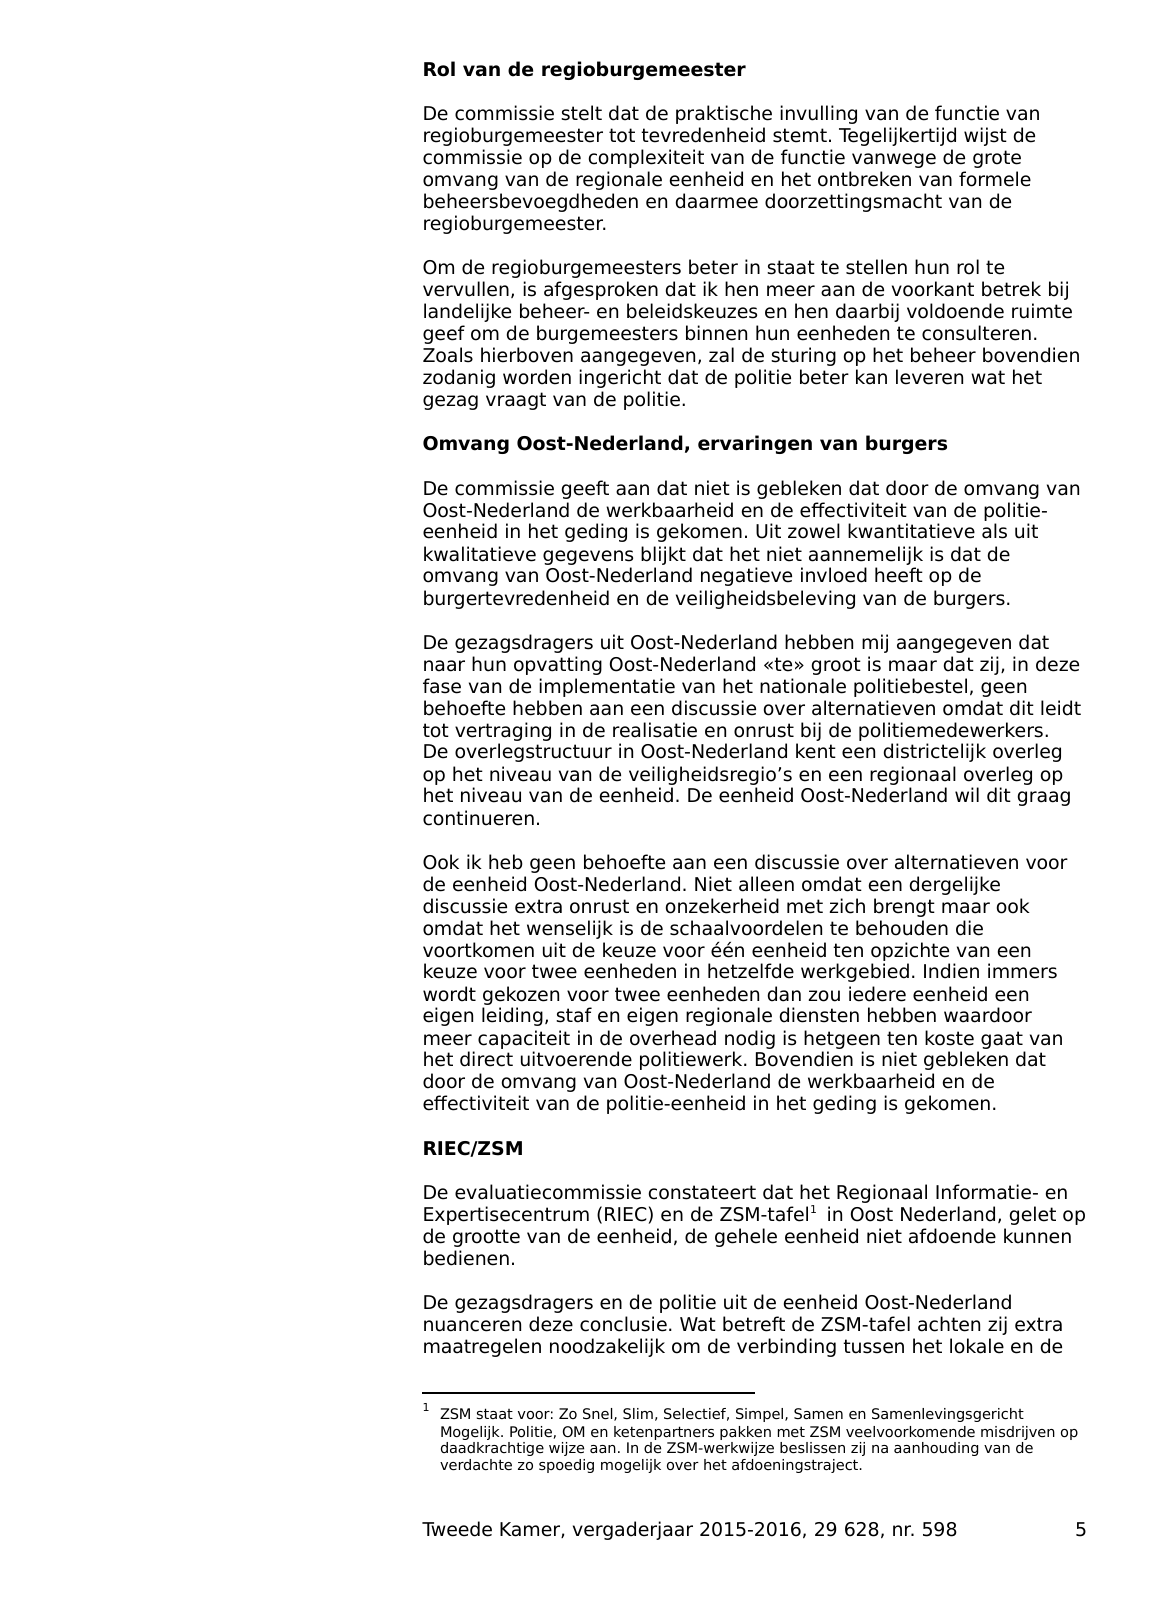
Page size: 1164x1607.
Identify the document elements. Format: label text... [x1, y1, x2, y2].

subtitle Rol van de regioburgemeester [422, 59, 1087, 81]
text De evaluatiecommissie constateert dat het Regionaal Informatie- en Expertisecentrum (RIEC) en de ZSM-tafel in Oost Nederland, gelet op de grootte van de eenheid, de gehele eenheid niet afdoende kunnen bedienen. [422, 1182, 1087, 1269]
text ZSM staat voor: Zo Snel, Slim, Selectief, Simpel, Samen en Samenlevingsgericht Mogelijk. Politie, OM en ketenpartners pakken met ZSM veelvoorkomende misdrijven op daadkrachtige wijze aan. In de ZSM-werkwijze beslissen zij na aanhouding van de verdachte zo spoedig mogelijk over het afdoeningstraject. [422, 1402, 1087, 1474]
text De overlegstructuur in Oost-Nederland kent een districtelijk overleg op het niveau van de veiligheidsregio’s en een regionaal overleg op het niveau van de eenheid. De eenheid Oost-Nederland wil dit graag continueren. [422, 741, 1087, 829]
text De gezagsdragers en de politie uit de eenheid Oost-Nederland nuanceren deze conclusie. Wat betreft de ZSM-tafel achten zij extra maatregelen noodzakelijk om de verbinding tussen het lokale en de [422, 1292, 1087, 1358]
text De gezagsdragers uit Oost-Nederland hebben mij aangegeven dat naar hun opvatting Oost-Nederland «te» groot is maar dat zij, in deze fase van de implementatie van het nationale politiebestel, geen behoefte hebben aan een discussie over alternatieven omdat dit leidt tot vertraging in de realisatie en onrust bij de politiemedewerkers. [422, 632, 1087, 741]
subtitle RIEC/ZSM [422, 1137, 1087, 1159]
text De commissie stelt dat de praktische invulling van de functie van regioburgemeester tot tevredenheid stemt. Tegelijkertijd wijst de commissie op de complexiteit van de functie vanwege de grote omvang van de regionale eenheid en het ontbreken van formele beheersbevoegdheden en daarmee doorzettingsmacht van de regioburgemeester. [422, 103, 1087, 235]
subtitle Omvang Oost-Nederland, ervaringen van burgers [422, 433, 1087, 455]
text De commissie geeft aan dat niet is gebleken dat door de omvang van Oost-Nederland de werkbaarheid en de effectiviteit van de politie-eenheid in het geding is gekomen. Uit zowel kwantitatieve als uit kwalitatieve gegevens blijkt dat het niet aannemelijk is dat de omvang van Oost-Nederland negatieve invloed heeft op de burgertevredenheid en de veiligheidsbeleving van de burgers. [422, 477, 1087, 609]
text Om de regioburgemeesters beter in staat te stellen hun rol te vervullen, is afgesproken dat ik hen meer aan de voorkant betrek bij landelijke beheer- en beleidskeuzes en hen daarbij voldoende ruimte geef om de burgemeesters binnen hun eenheden te consulteren. Zoals hierboven aangegeven, zal de sturing op het beheer bovendien zodanig worden ingericht dat de politie beter kan leveren wat het gezag vraagt van de politie. [422, 257, 1087, 411]
text Ook ik heb geen behoefte aan een discussie over alternatieven voor de eenheid Oost-Nederland. Niet alleen omdat een dergelijke discussie extra onrust en onzekerheid met zich brengt maar ook omdat het wenselijk is de schaalvoordelen te behouden die voortkomen uit de keuze voor één eenheid ten opzichte van een keuze voor twee eenheden in hetzelfde werkgebied. Indien immers wordt gekozen voor twee eenheden dan zou iedere eenheid een eigen leiding, staf en eigen regionale diensten hebben waardoor meer capaciteit in de overhead nodig is hetgeen ten koste gaat van het direct uitvoerende politiewerk. Bovendien is niet gebleken dat door de omvang van Oost-Nederland de werkbaarheid en de effectiviteit van de politie-eenheid in het geding is gekomen. [422, 852, 1087, 1115]
